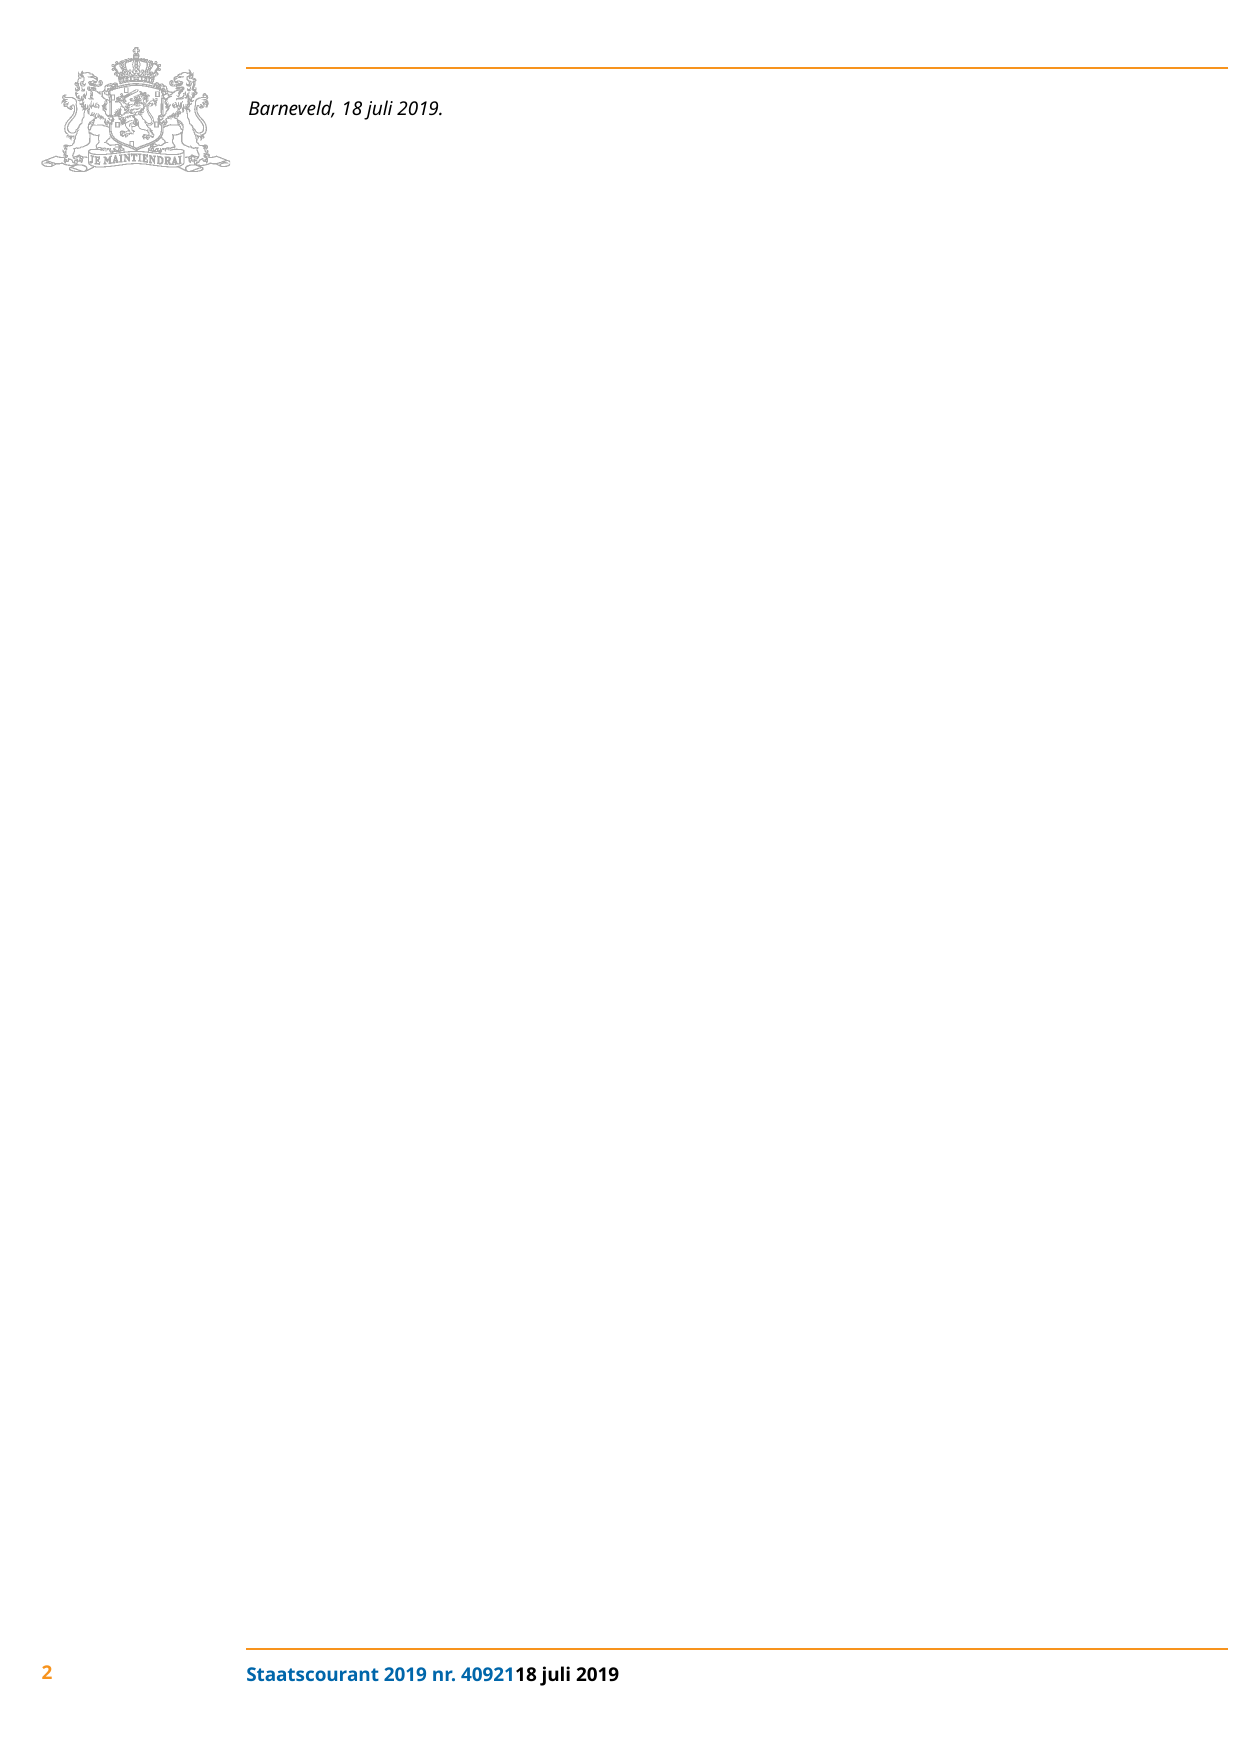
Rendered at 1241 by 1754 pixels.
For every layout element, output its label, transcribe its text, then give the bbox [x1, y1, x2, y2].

text Barneveld, 18 juli 2019. [248, 95, 1152, 121]
picture [41, 47, 231, 172]
